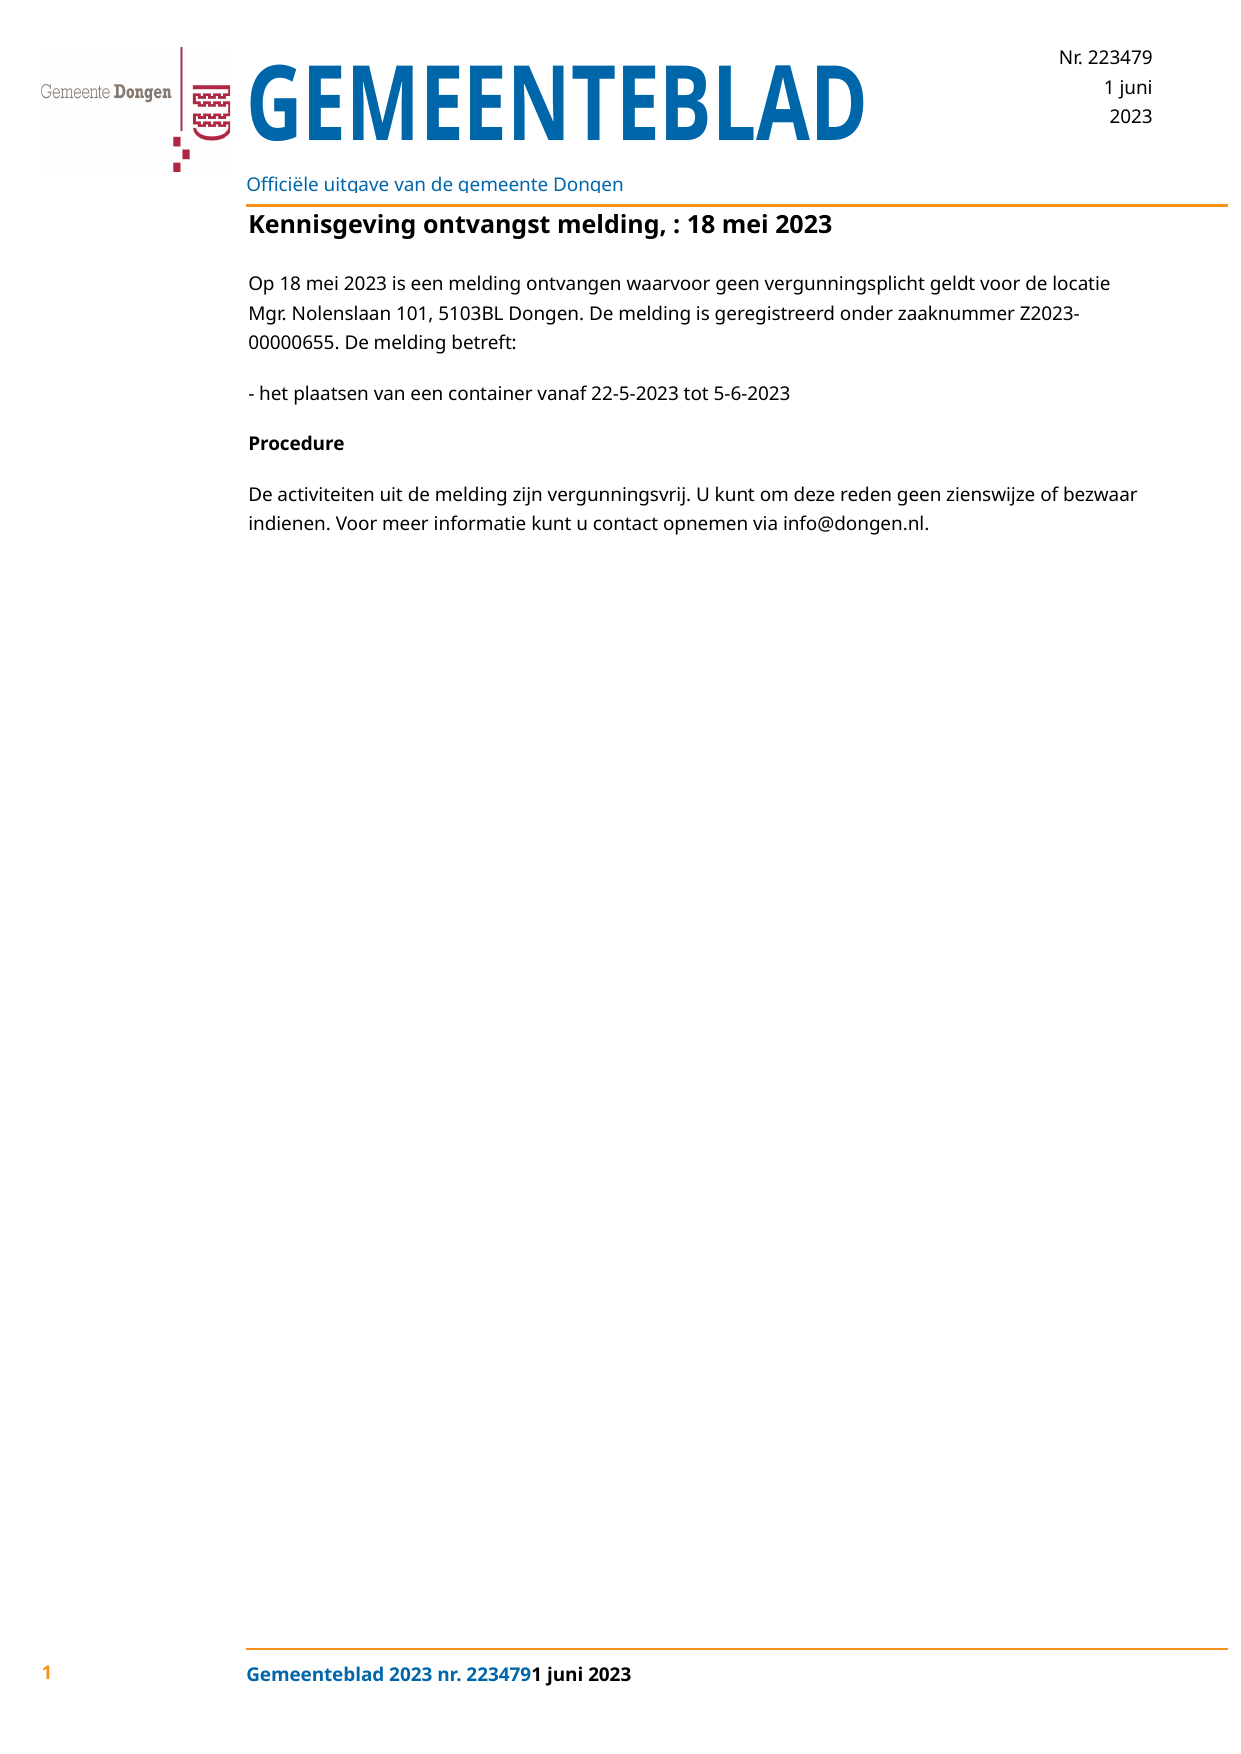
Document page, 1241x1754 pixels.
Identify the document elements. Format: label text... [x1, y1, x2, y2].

text De activiteiten uit de melding zijn vergunningsvrij. U kunt om deze reden geen zienswijze of bezwaar indienen. Voor meer informatie kunt u contact opnemen via info@dongen.nl. [248, 481, 1152, 536]
text Op 18 mei 2023 is een melding ontvangen waarvoor geen vergunningsplicht geldt voor de locatie Mgr. Nolenslaan 101, 5103BL Dongen. De melding is geregistreerd onder zaaknummer Z2023-00000655. De melding betreft: [248, 270, 1152, 355]
text Kennisgeving ontvangst melding, : 18 mei 2023 [248, 207, 1152, 241]
text Procedure [248, 430, 1152, 456]
picture [41, 47, 231, 172]
text - het plaatsen van een container vanaf 22-5-2023 tot 5-6-2023 [248, 380, 1152, 406]
